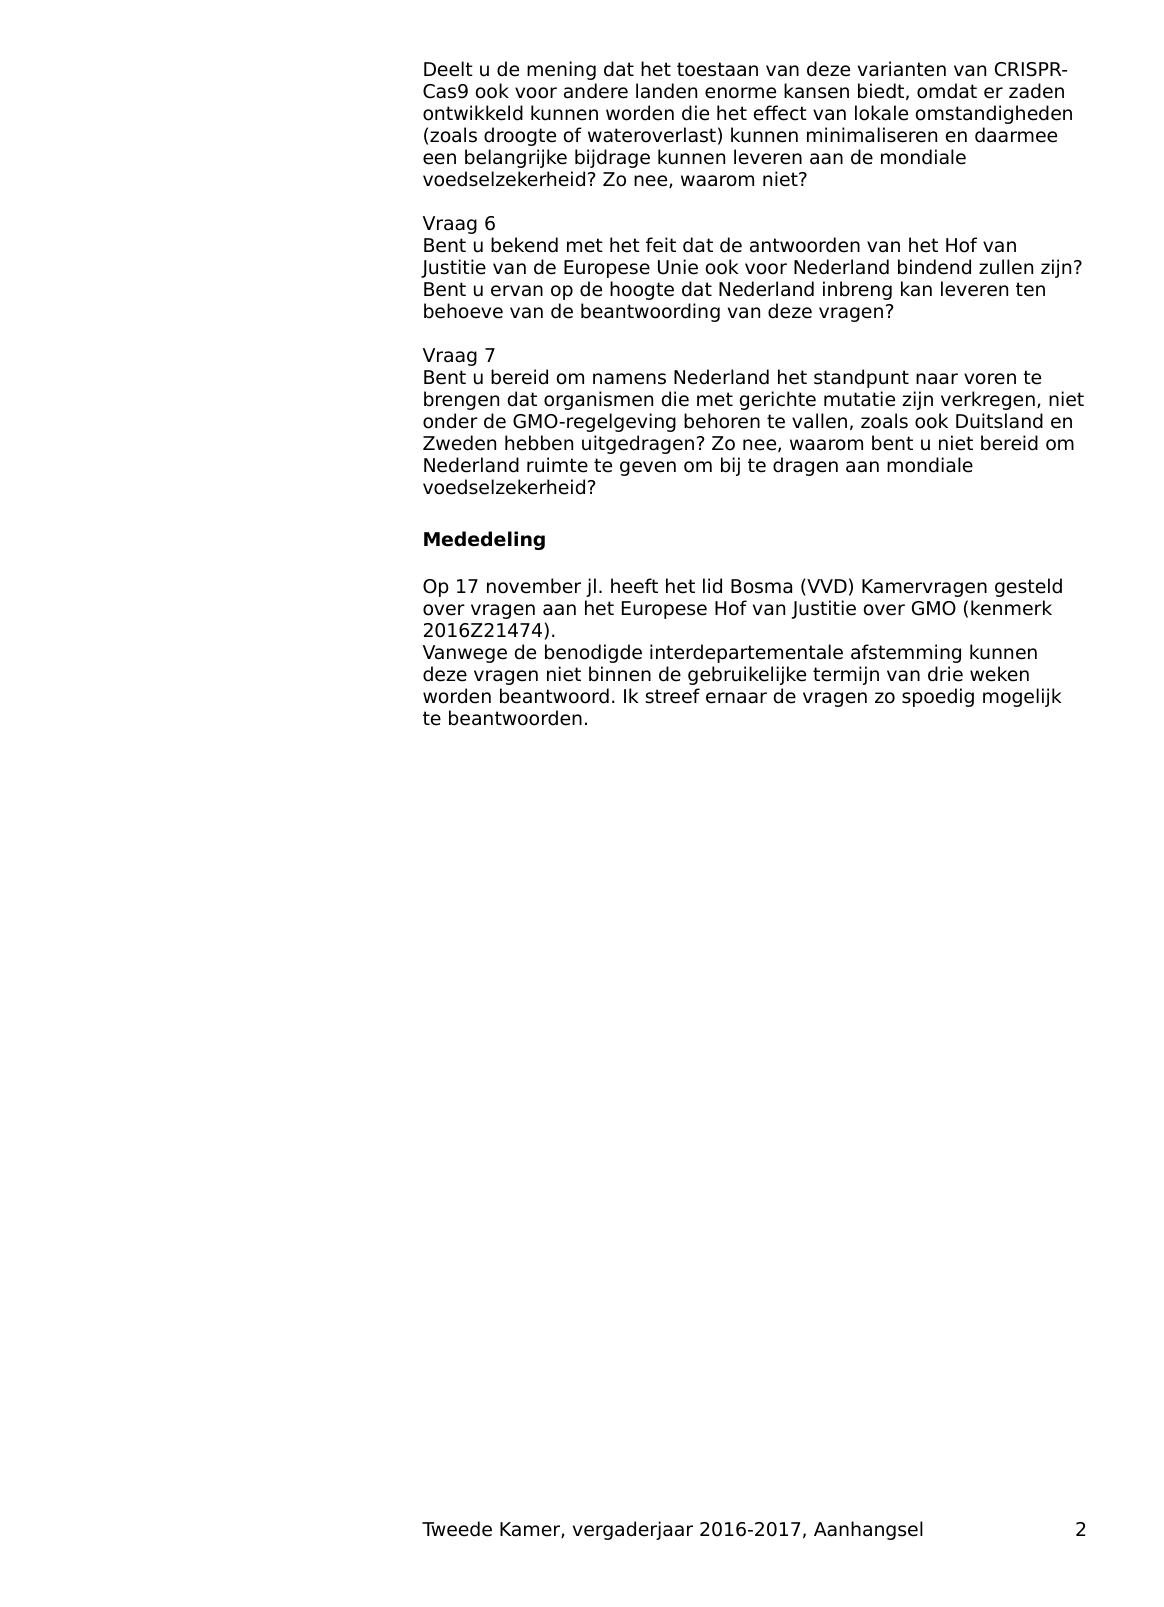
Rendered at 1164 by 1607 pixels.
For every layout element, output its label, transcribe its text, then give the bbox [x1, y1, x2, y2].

text Vraag 7 [422, 345, 1087, 367]
subtitle Mededeling [422, 529, 1087, 551]
text Deelt u de mening dat het toestaan van deze varianten van CRISPR-Cas9 ook voor andere landen enorme kansen biedt, omdat er zaden ontwikkeld kunnen worden die het effect van lokale omstandigheden (zoals droogte of wateroverlast) kunnen minimaliseren en daarmee een belangrijke bijdrage kunnen leveren aan de mondiale voedselzekerheid? Zo nee, waarom niet? [422, 59, 1087, 191]
text Vraag 6 [422, 213, 1087, 235]
text Vanwege de benodigde interdepartementale afstemming kunnen deze vragen niet binnen de gebruikelijke termijn van drie weken worden beantwoord. Ik streef ernaar de vragen zo spoedig mogelijk te beantwoorden. [422, 642, 1087, 730]
text Bent u bereid om namens Nederland het standpunt naar voren te brengen dat organismen die met gerichte mutatie zijn verkregen, niet onder de GMO-regelgeving behoren te vallen, zoals ook Duitsland en Zweden hebben uitgedragen? Zo nee, waarom bent u niet bereid om Nederland ruimte te geven om bij te dragen aan mondiale voedselzekerheid? [422, 367, 1087, 499]
text Bent u bekend met het feit dat de antwoorden van het Hof van Justitie van de Europese Unie ook voor Nederland bindend zullen zijn? Bent u ervan op de hoogte dat Nederland inbreng kan leveren ten behoeve van de beantwoording van deze vragen? [422, 235, 1087, 323]
text Op 17 november jl. heeft het lid Bosma (VVD) Kamervragen gesteld over vragen aan het Europese Hof van Justitie over GMO (kenmerk 2016Z21474). [422, 576, 1087, 642]
